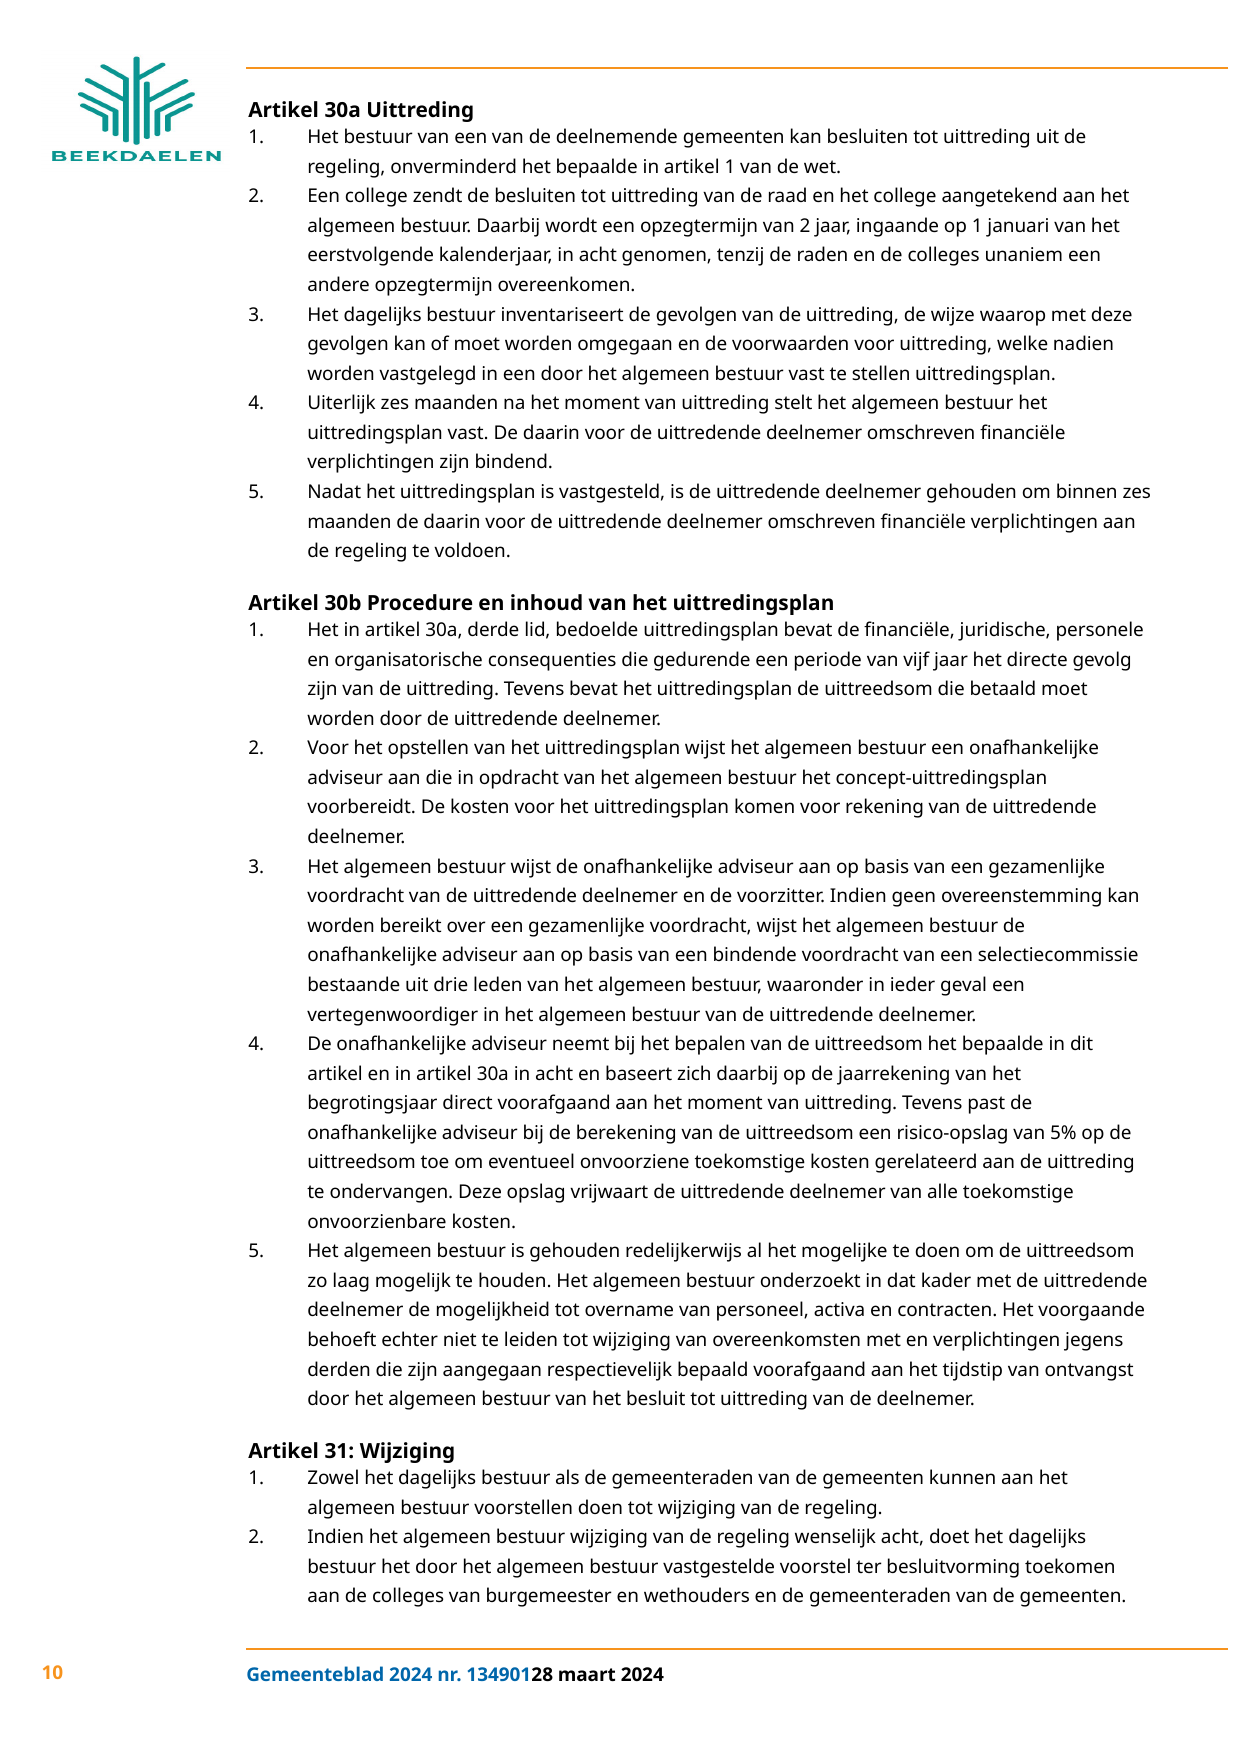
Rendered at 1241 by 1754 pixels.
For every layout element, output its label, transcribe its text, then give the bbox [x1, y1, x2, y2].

picture [41, 47, 231, 172]
list Het in artikel 30a, derde lid, bedoelde uittredingsplan bevat de financiële, juridische, personele en organisatorische consequenties die gedurende een periode van vijf jaar het directe gevolg zijn van de uittreding. Tevens bevat het uittredingsplan de uittreedsom die betaald moet worden door de uittredende deelnemer. [248, 616, 1152, 731]
list Het bestuur van een van de deelnemende gemeenten kan besluiten tot uittreding uit de regeling, onverminderd het bepaalde in artikel 1 van de wet. [248, 123, 1152, 178]
list Indien het algemeen bestuur wijziging van de regeling wenselijk acht, doet het dagelijks bestuur het door het algemeen bestuur vastgestelde voorstel ter besluitvorming toekomen aan de colleges van burgemeester en wethouders en de gemeenteraden van de gemeenten. [248, 1523, 1152, 1608]
list Het dagelijks bestuur inventariseert de gevolgen van de uittreding, de wijze waarop met deze gevolgen kan of moet worden omgegaan en de voorwaarden voor uittreding, welke nadien worden vastgelegd in een door het algemeen bestuur vast te stellen uittredingsplan. [248, 301, 1152, 386]
list Uiterlijk zes maanden na het moment van uittreding stelt het algemeen bestuur het uittredingsplan vast. De daarin voor de uittredende deelnemer omschreven financiële verplichtingen zijn bindend. [248, 389, 1152, 474]
text Artikel 30b Procedure en inhoud van het uittredingsplan [248, 588, 1152, 616]
list Het algemeen bestuur wijst de onafhankelijke adviseur aan op basis van een gezamenlijke voordracht van de uittredende deelnemer en de voorzitter. Indien geen overeenstemming kan worden bereikt over een gezamenlijke voordracht, wijst het algemeen bestuur de onafhankelijke adviseur aan op basis van een bindende voordracht van een selectiecommissie bestaande uit drie leden van het algemeen bestuur, waaronder in ieder geval een vertegenwoordiger in het algemeen bestuur van de uittredende deelnemer. [248, 853, 1152, 1027]
text Artikel 30a Uittreding [248, 95, 1152, 123]
list Het algemeen bestuur is gehouden redelijkerwijs al het mogelijke te doen om de uittreedsom zo laag mogelijk te houden. Het algemeen bestuur onderzoekt in dat kader met de uittredende deelnemer de mogelijkheid tot overname van personeel, activa en contracten. Het voorgaande behoeft echter niet te leiden tot wijziging van overeenkomsten met en verplichtingen jegens derden die zijn aangegaan respectievelijk bepaald voorafgaand aan het tijdstip van ontvangst door het algemeen bestuur van het besluit tot uittreding van de deelnemer. [248, 1237, 1152, 1411]
list De onafhankelijke adviseur neemt bij het bepalen van de uittreedsom het bepaalde in dit artikel en in artikel 30a in acht en baseert zich daarbij op de jaarrekening van het begrotingsjaar direct voorafgaand aan het moment van uittreding. Tevens past de onafhankelijke adviseur bij de berekening van de uittreedsom een risico-opslag van 5% op de uittreedsom toe om eventueel onvoorziene toekomstige kosten gerelateerd aan de uittreding te ondervangen. Deze opslag vrijwaart de uittredende deelnemer van alle toekomstige onvoorzienbare kosten. [248, 1030, 1152, 1234]
text Artikel 31: Wijziging [248, 1436, 1152, 1464]
list Zowel het dagelijks bestuur als de gemeenteraden van de gemeenten kunnen aan het algemeen bestuur voorstellen doen tot wijziging van de regeling. [248, 1464, 1152, 1519]
list Nadat het uittredingsplan is vastgesteld, is de uittredende deelnemer gehouden om binnen zes maanden de daarin voor de uittredende deelnemer omschreven financiële verplichtingen aan de regeling te voldoen. [248, 478, 1152, 563]
list Een college zendt de besluiten tot uittreding van de raad en het college aangetekend aan het algemeen bestuur. Daarbij wordt een opzegtermijn van 2 jaar, ingaande op 1 januari van het eerstvolgende kalenderjaar, in acht genomen, tenzij de raden en de colleges unaniem een andere opzegtermijn overeenkomen. [248, 182, 1152, 297]
list Voor het opstellen van het uittredingsplan wijst het algemeen bestuur een onafhankelijke adviseur aan die in opdracht van het algemeen bestuur het concept-uittredingsplan voorbereidt. De kosten voor het uittredingsplan komen voor rekening van de uittredende deelnemer. [248, 734, 1152, 849]
